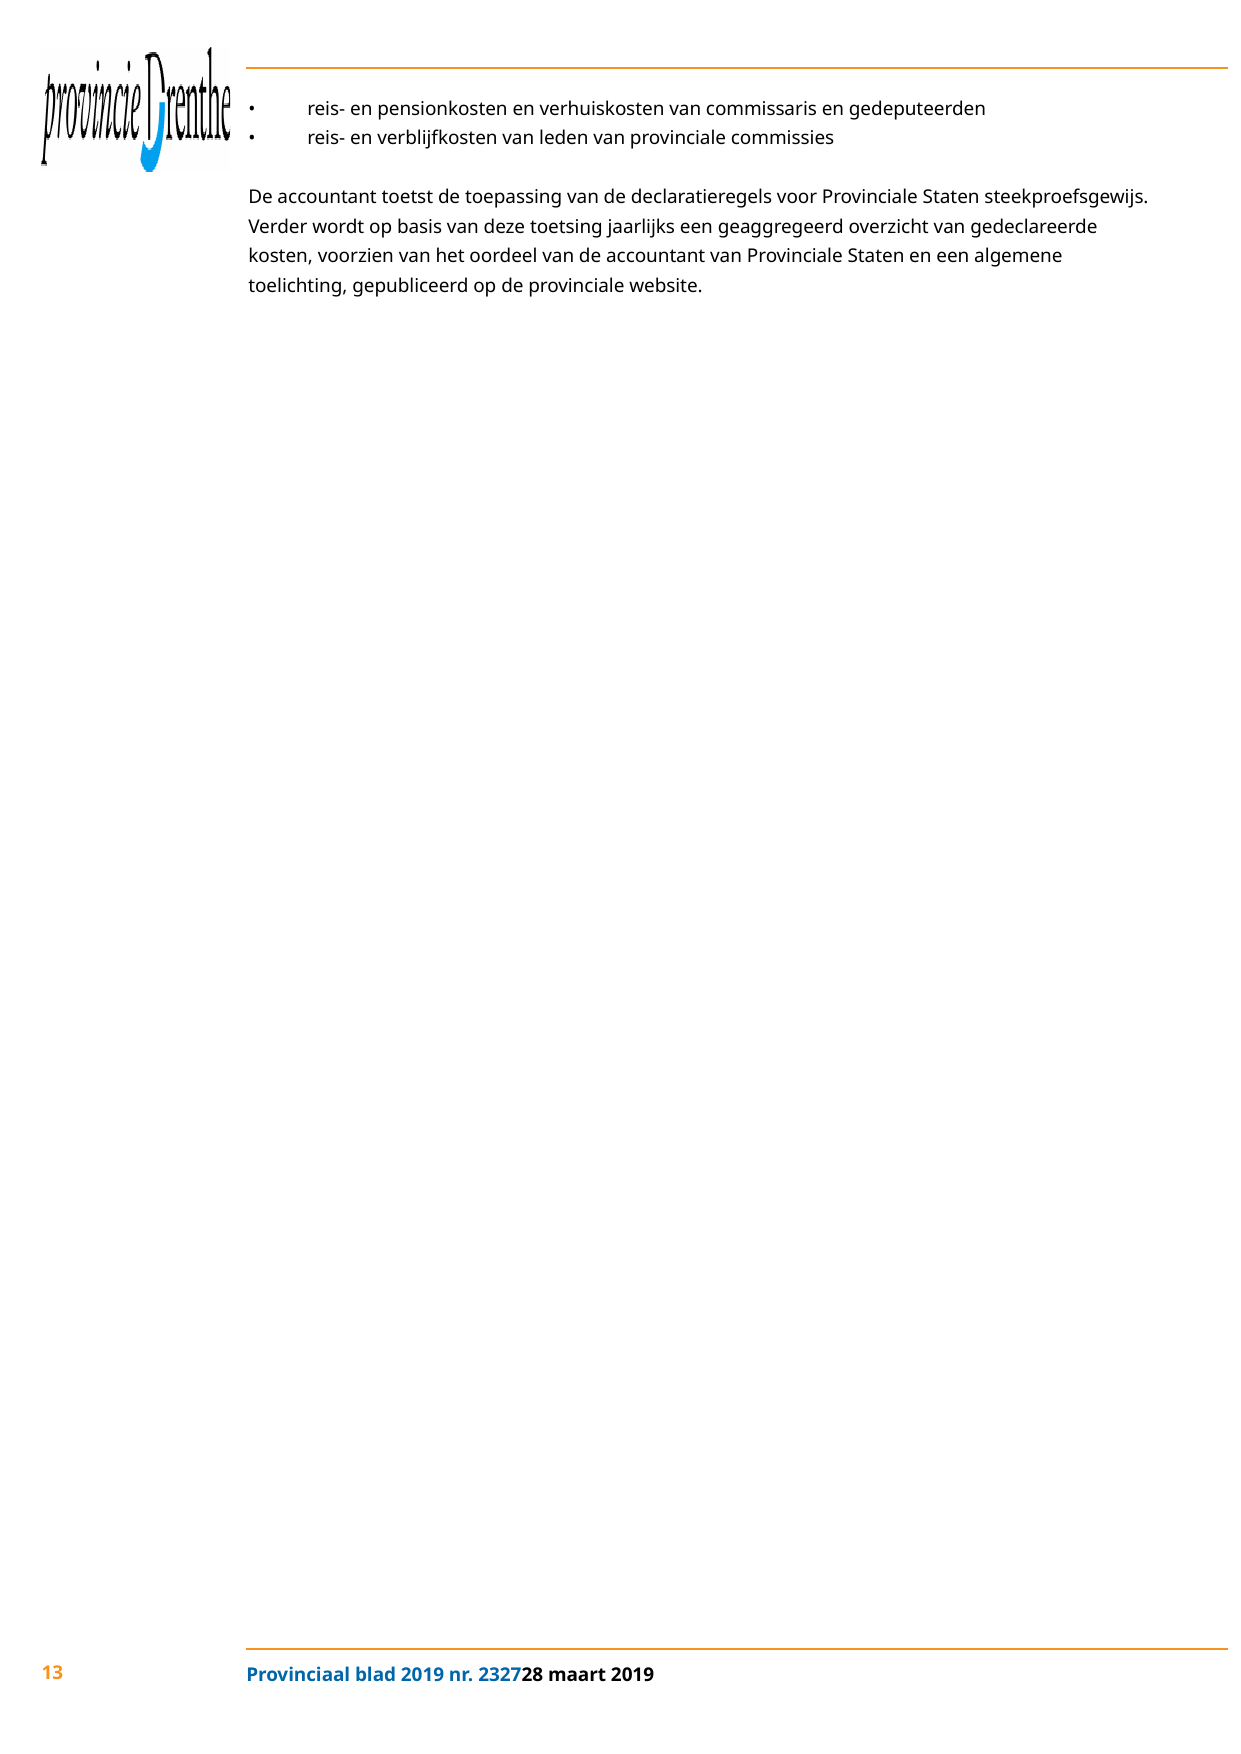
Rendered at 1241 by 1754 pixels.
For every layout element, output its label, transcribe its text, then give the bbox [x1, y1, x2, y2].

picture [41, 47, 231, 172]
text De accountant toetst de toepassing van de declaratieregels voor Provinciale Staten steekproefsgewijs. Verder wordt op basis van deze toetsing jaarlijks een geaggregeerd overzicht van gedeclareerde kosten, voorzien van het oordeel van de accountant van Provinciale Staten en een algemene toelichting, gepubliceerd op de provinciale website. [248, 183, 1152, 298]
list reis- en pensionkosten en verhuiskosten van commissaris en gedeputeerden [248, 95, 1152, 121]
list reis- en verblijfkosten van leden van provinciale commissies [248, 124, 1152, 150]
